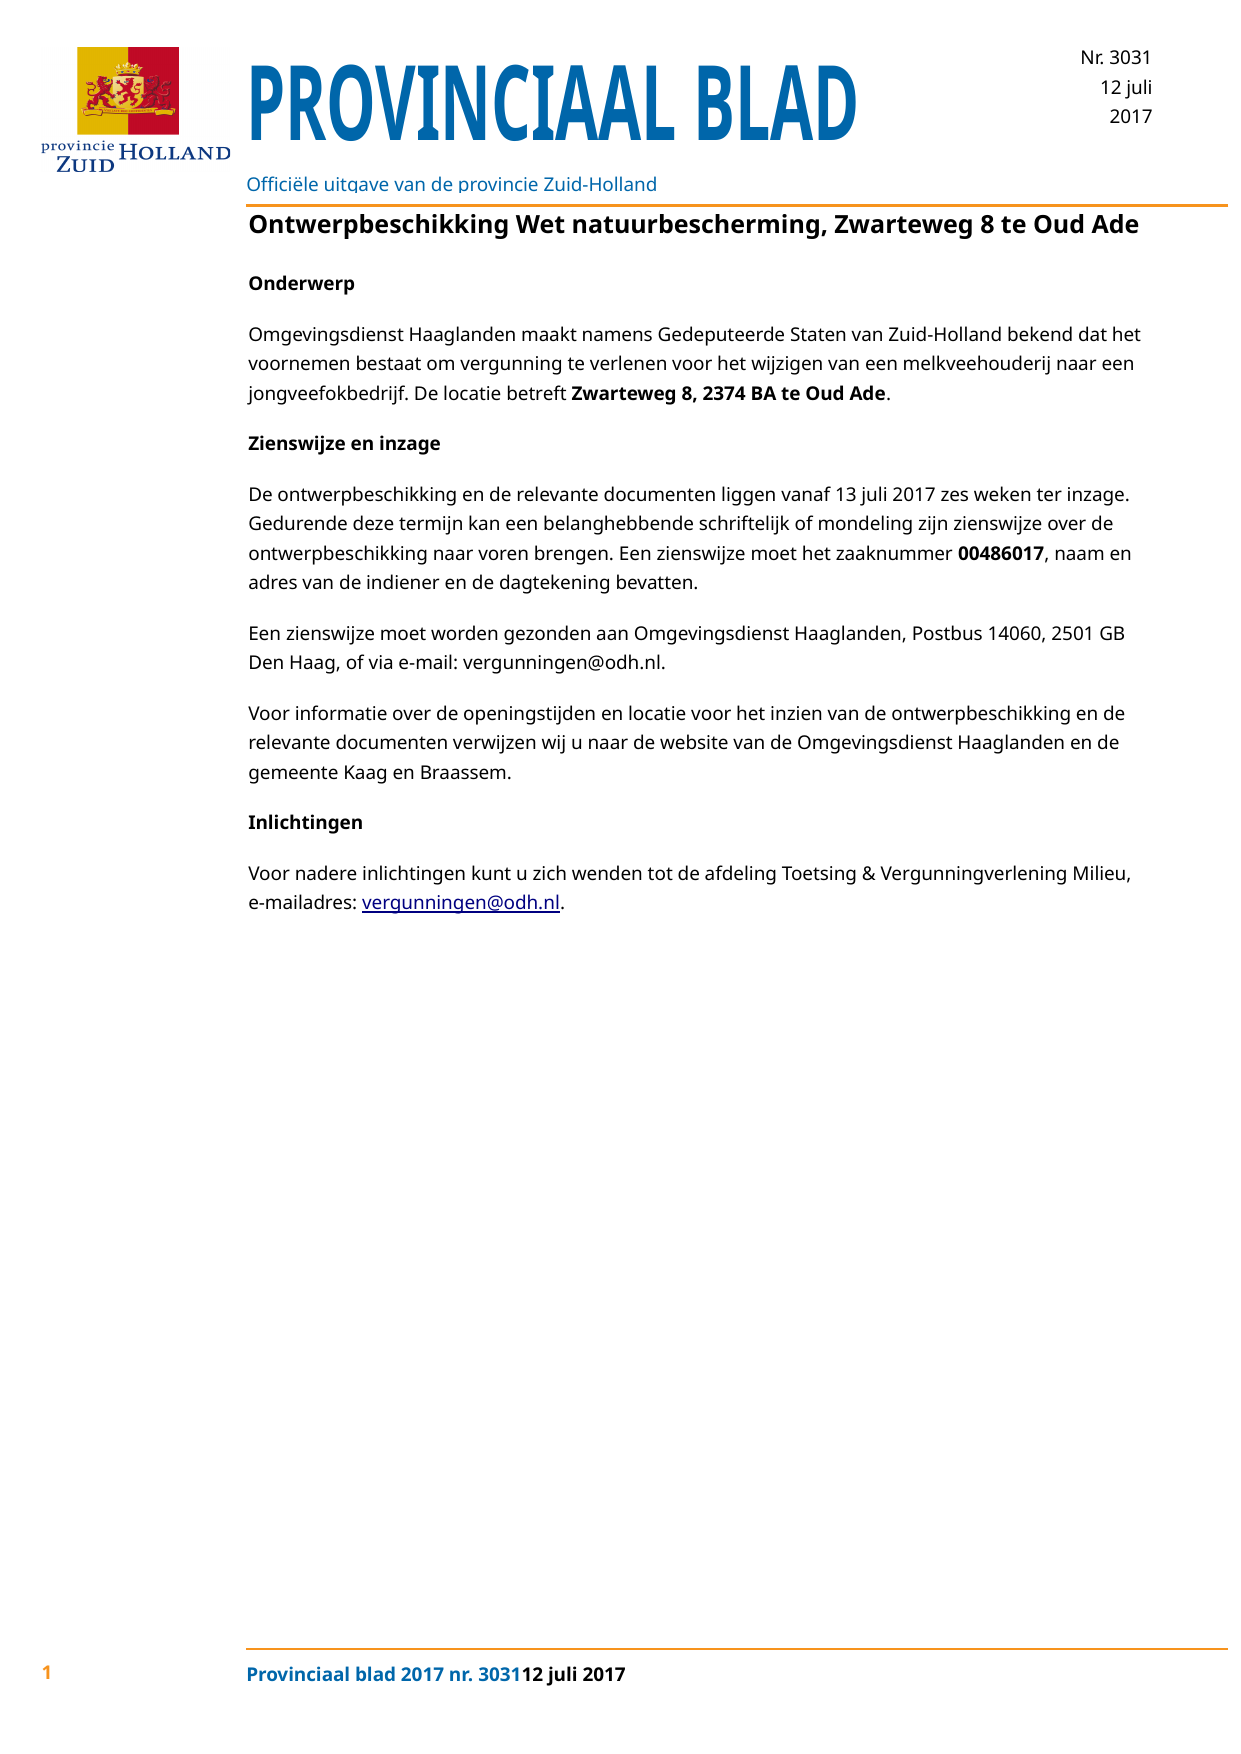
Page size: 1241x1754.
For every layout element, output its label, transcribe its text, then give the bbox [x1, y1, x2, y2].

picture [41, 47, 231, 172]
text Inlichtingen [248, 809, 1152, 835]
text Ontwerpbeschikking Wet natuurbescherming, Zwarteweg 8 te Oud Ade [248, 207, 1152, 241]
text Zienswijze en inzage [248, 430, 1152, 456]
text Voor informatie over de openingstijden en locatie voor het inzien van de ontwerpbeschikking en de relevante documenten verwijzen wij u naar de website van de Omgevingsdienst Haaglanden en de gemeente Kaag en Braassem. [248, 700, 1152, 785]
text Een zienswijze moet worden gezonden aan Omgevingsdienst Haaglanden, Postbus 14060, 2501 GB Den Haag, of via e-mail: vergunningen@odh.nl. [248, 620, 1152, 675]
text Omgevingsdienst Haaglanden maakt namens Gedeputeerde Staten van Zuid-Holland bekend dat het voornemen bestaat om vergunning te verlenen voor het wijzigen van een melkveehouderij naar een jongveefokbedrijf. De locatie betreft Zwarteweg 8, 2374 BA te Oud Ade. [248, 321, 1152, 406]
text De ontwerpbeschikking en de relevante documenten liggen vanaf 13 juli 2017 zes weken ter inzage. Gedurende deze termijn kan een belanghebbende schriftelijk of mondeling zijn zienswijze over de ontwerpbeschikking naar voren brengen. Een zienswijze moet het zaaknummer 00486017, naam en adres van de indiener en de dagtekening bevatten. [248, 481, 1152, 595]
text Voor nadere inlichtingen kunt u zich wenden tot de afdeling Toetsing & Vergunningverlening Milieu, e-mailadres: vergunningen@odh.nl. [248, 860, 1152, 915]
text Onderwerp [248, 270, 1152, 296]
